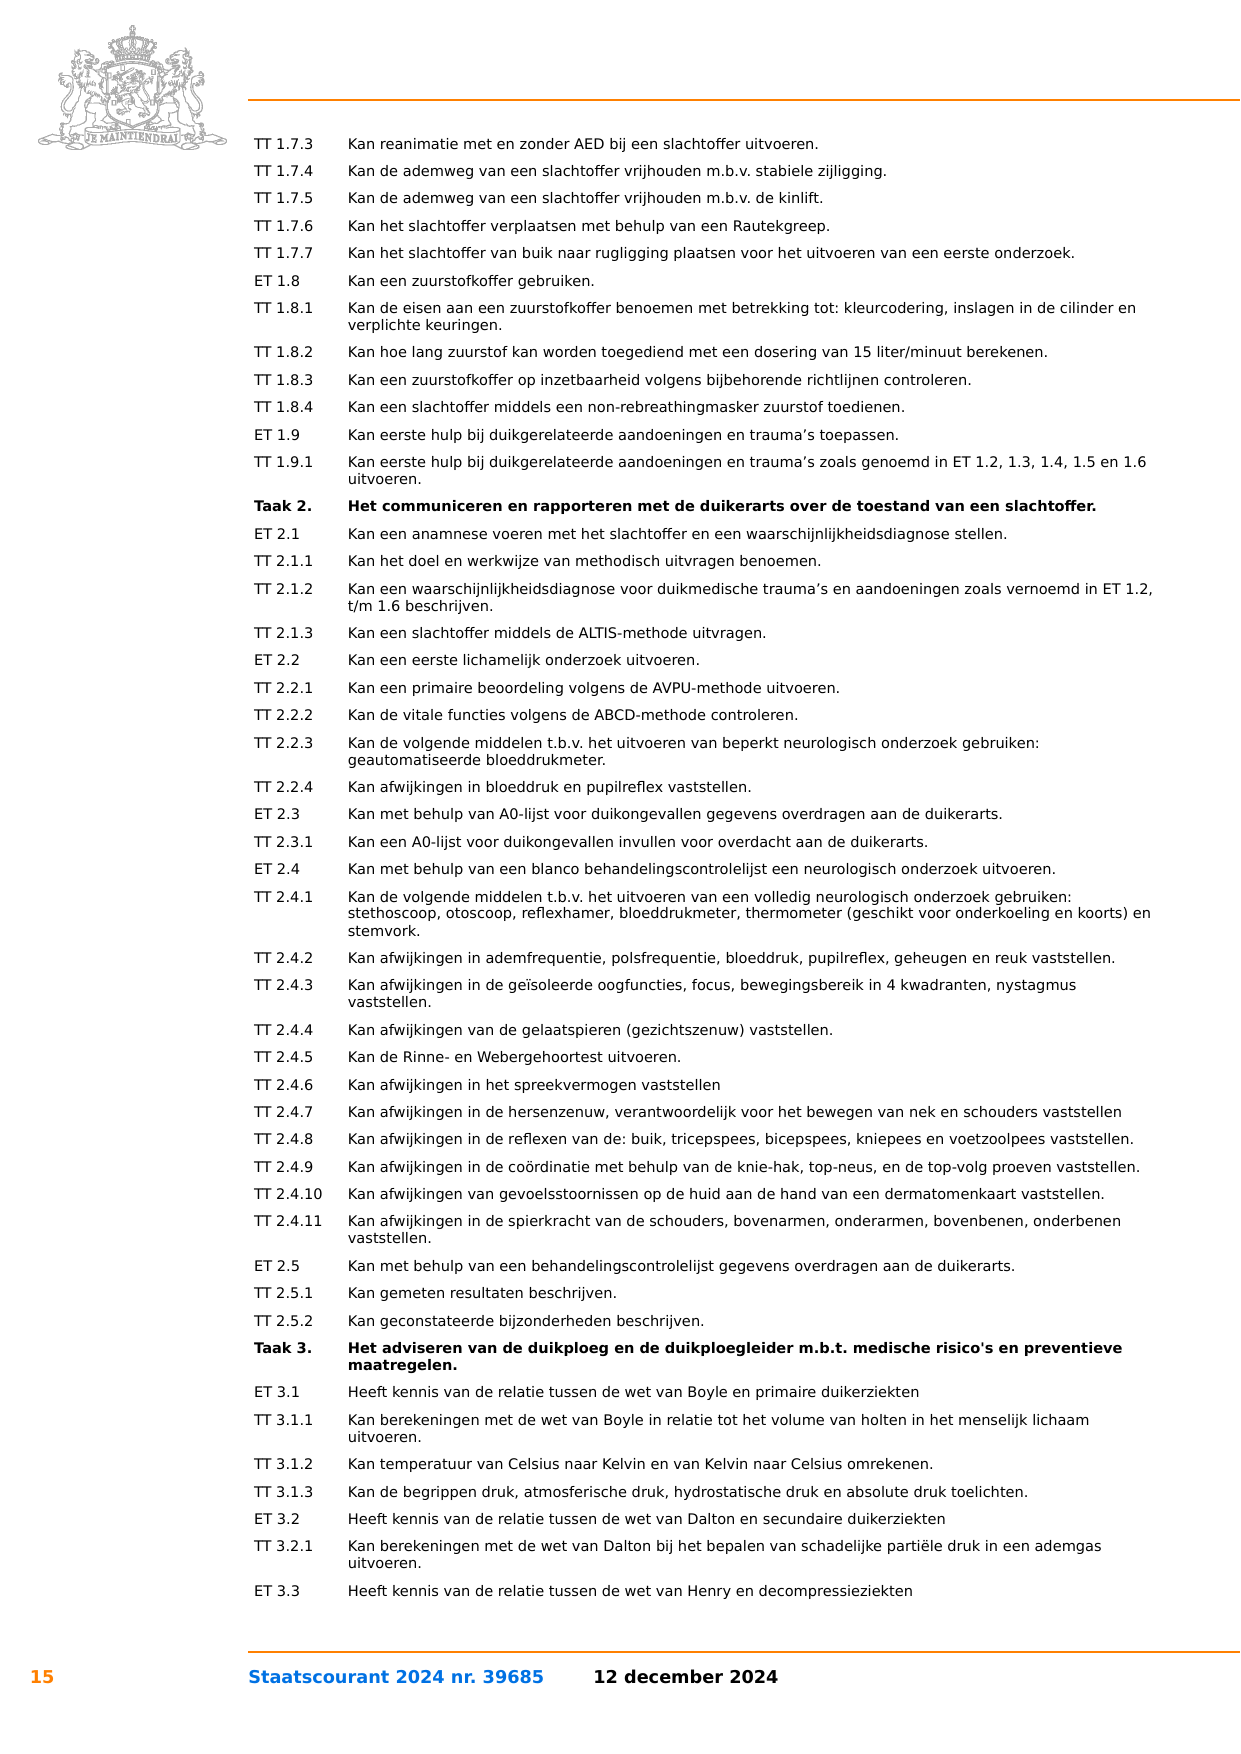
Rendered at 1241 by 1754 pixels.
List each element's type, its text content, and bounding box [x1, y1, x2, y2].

table_cell Het adviseren van de duikploeg en de duikploegleider m.b.t. medische risico's en preventieve maatregelen. [342, 1335, 1163, 1378]
table_cell TT 2.4.10 [249, 1181, 341, 1208]
table_cell TT 3.1.2 [249, 1451, 341, 1478]
table_cell Kan de vitale functies volgens de ABCD-methode controleren. [342, 703, 1163, 729]
table_cell Taak 3. [249, 1335, 341, 1378]
picture [38, 25, 227, 150]
table_cell Kan een primaire beoordeling volgens de AVPU-methode uitvoeren. [342, 675, 1163, 701]
table_cell ET 1.8 [249, 268, 341, 294]
table_cell TT 2.3.1 [249, 829, 341, 855]
table_cell TT 2.2.3 [249, 730, 341, 773]
table_cell Het communiceren en rapporteren met de duikerarts over de toestand van een slachtoffer. [342, 494, 1163, 520]
table_cell TT 2.4.11 [249, 1209, 341, 1252]
table_cell TT 2.4.7 [249, 1099, 341, 1125]
table_cell Kan berekeningen met de wet van Dalton bij het bepalen van schadelijke partiële druk in een ademgas uitvoeren. [342, 1534, 1163, 1577]
table_cell Kan afwijkingen in de reflexen van de: buik, tricepspees, bicepspees, kniepees en voetzoolpees vaststellen. [342, 1126, 1163, 1153]
table_cell Kan met behulp van A0-lijst voor duikongevallen gegevens overdragen aan de duikerarts. [342, 802, 1163, 828]
table_cell Heeft kennis van de relatie tussen de wet van Henry en decompressieziekten [342, 1578, 1163, 1604]
table_cell Taak 2. [249, 494, 341, 520]
table_cell TT 2.5.1 [249, 1280, 341, 1307]
table_cell Kan afwijkingen van gevoelsstoornissen op de huid aan de hand van een dermatomenkaart vaststellen. [342, 1181, 1163, 1208]
table_cell Kan het slachtoffer van buik naar rugligging plaatsen voor het uitvoeren van een eerste onderzoek. [342, 241, 1163, 267]
table_cell TT 2.4.8 [249, 1126, 341, 1153]
table_cell Kan de Rinne- en Webergehoortest uitvoeren. [342, 1044, 1163, 1071]
table_cell TT 1.7.6 [249, 213, 341, 239]
table_cell TT 1.8.2 [249, 340, 341, 366]
table_cell ET 3.2 [249, 1506, 341, 1532]
table_cell TT 2.2.1 [249, 675, 341, 701]
table_cell ET 2.3 [249, 802, 341, 828]
table_cell Kan afwijkingen van de gelaatspieren (gezichtszenuw) vaststellen. [342, 1017, 1163, 1043]
table_cell Kan een slachtoffer middels de ALTIS-methode uitvragen. [342, 620, 1163, 647]
table_cell TT 2.4.6 [249, 1072, 341, 1098]
table_cell TT 2.4.5 [249, 1044, 341, 1071]
table_cell Kan reanimatie met en zonder AED bij een slachtoffer uitvoeren. [342, 131, 1163, 157]
table_cell Kan geconstateerde bijzonderheden beschrijven. [342, 1308, 1163, 1334]
table_cell Kan eerste hulp bij duikgerelateerde aandoeningen en trauma’s zoals genoemd in ET 1.2, 1.3, 1.4, 1.5 en 1.6 uitvoeren. [342, 449, 1163, 493]
table_cell Kan een zuurstofkoffer op inzetbaarheid volgens bijbehorende richtlijnen controleren. [342, 367, 1163, 393]
table_cell ET 2.1 [249, 521, 341, 547]
table_cell Kan een anamnese voeren met het slachtoffer en een waarschijnlijkheidsdiagnose stellen. [342, 521, 1163, 547]
table_cell Kan het doel en werkwijze van methodisch uitvragen benoemen. [342, 549, 1163, 575]
table_cell ET 1.9 [249, 422, 341, 448]
table_cell Heeft kennis van de relatie tussen de wet van Boyle en primaire duikerziekten [342, 1380, 1163, 1406]
table_cell Kan een eerste lichamelijk onderzoek uitvoeren. [342, 648, 1163, 674]
table_cell Kan een zuurstofkoffer gebruiken. [342, 268, 1163, 294]
table_cell TT 2.2.4 [249, 774, 341, 801]
table_cell TT 1.8.3 [249, 367, 341, 393]
table_cell Kan afwijkingen in de coördinatie met behulp van de knie-hak, top-neus, en de top-volg proeven vaststellen. [342, 1154, 1163, 1180]
table_cell TT 2.5.2 [249, 1308, 341, 1334]
table_cell TT 1.7.3 [249, 131, 341, 157]
table_cell ET 2.4 [249, 856, 341, 883]
table_cell Kan een A0-lijst voor duikongevallen invullen voor overdacht aan de duikerarts. [342, 829, 1163, 855]
table_cell Kan met behulp van een behandelingscontrolelijst gegevens overdragen aan de duikerarts. [342, 1253, 1163, 1279]
table_cell Kan de ademweg van een slachtoffer vrijhouden m.b.v. stabiele zijligging. [342, 158, 1163, 185]
table_cell TT 1.7.4 [249, 158, 341, 185]
table_cell Kan de volgende middelen t.b.v. het uitvoeren van beperkt neurologisch onderzoek gebruiken: geautomatiseerde bloeddrukmeter. [342, 730, 1163, 773]
table_cell Kan afwijkingen in de spierkracht van de schouders, bovenarmen, onderarmen, bovenbenen, onderbenen vaststellen. [342, 1209, 1163, 1252]
table_cell ET 3.1 [249, 1380, 341, 1406]
table_cell Kan eerste hulp bij duikgerelateerde aandoeningen en trauma’s toepassen. [342, 422, 1163, 448]
table_cell TT 1.9.1 [249, 449, 341, 493]
table_cell Kan de ademweg van een slachtoffer vrijhouden m.b.v. de kinlift. [342, 186, 1163, 212]
table_cell TT 2.4.2 [249, 945, 341, 971]
table_cell Kan afwijkingen in het spreekvermogen vaststellen [342, 1072, 1163, 1098]
table_cell ET 2.2 [249, 648, 341, 674]
table_cell Kan gemeten resultaten beschrijven. [342, 1280, 1163, 1307]
table_cell Kan hoe lang zuurstof kan worden toegediend met een dosering van 15 liter/minuut berekenen. [342, 340, 1163, 366]
table_cell Kan afwijkingen in bloeddruk en pupilreflex vaststellen. [342, 774, 1163, 801]
table_cell TT 2.4.4 [249, 1017, 341, 1043]
table_cell Kan het slachtoffer verplaatsen met behulp van een Rautekgreep. [342, 213, 1163, 239]
table_cell Kan met behulp van een blanco behandelingscontrolelijst een neurologisch onderzoek uitvoeren. [342, 856, 1163, 883]
table_cell TT 2.2.2 [249, 703, 341, 729]
table_cell Kan de eisen aan een zuurstofkoffer benoemen met betrekking tot: kleurcodering, inslagen in de cilinder en verplichte keuringen. [342, 295, 1163, 339]
table_cell Kan afwijkingen in de hersenzenuw, verantwoordelijk voor het bewegen van nek en schouders vaststellen [342, 1099, 1163, 1125]
table_cell TT 2.4.9 [249, 1154, 341, 1180]
table_cell TT 3.1.3 [249, 1479, 341, 1505]
table_cell TT 2.4.1 [249, 884, 341, 944]
table_cell TT 3.1.1 [249, 1407, 341, 1450]
table_cell TT 1.8.4 [249, 395, 341, 421]
table_cell TT 1.8.1 [249, 295, 341, 339]
table_cell TT 2.1.3 [249, 620, 341, 647]
table_cell TT 3.2.1 [249, 1534, 341, 1577]
table_cell Kan berekeningen met de wet van Boyle in relatie tot het volume van holten in het menselijk lichaam uitvoeren. [342, 1407, 1163, 1450]
table_cell Kan afwijkingen in ademfrequentie, polsfrequentie, bloeddruk, pupilreflex, geheugen en reuk vaststellen. [342, 945, 1163, 971]
table_cell TT 1.7.7 [249, 241, 341, 267]
table_cell TT 1.7.5 [249, 186, 341, 212]
table_cell TT 2.1.1 [249, 549, 341, 575]
table_cell ET 2.5 [249, 1253, 341, 1279]
table_cell TT 2.4.3 [249, 973, 341, 1016]
table_cell Kan een waarschijnlijkheidsdiagnose voor duikmedische trauma’s en aandoeningen zoals vernoemd in ET 1.2, t/m 1.6 beschrijven. [342, 576, 1163, 619]
table_cell Kan een slachtoffer middels een non-rebreathingmasker zuurstof toedienen. [342, 395, 1163, 421]
table_cell Kan de begrippen druk, atmosferische druk, hydrostatische druk en absolute druk toelichten. [342, 1479, 1163, 1505]
table_cell Heeft kennis van de relatie tussen de wet van Dalton en secundaire duikerziekten [342, 1506, 1163, 1532]
table_cell TT 2.1.2 [249, 576, 341, 619]
table_cell Kan de volgende middelen t.b.v. het uitvoeren van een volledig neurologisch onderzoek gebruiken: stethoscoop, otoscoop, reflexhamer, bloeddrukmeter, thermometer (geschikt voor onderkoeling en koorts) en stemvork. [342, 884, 1163, 944]
table_cell ET 3.3 [249, 1578, 341, 1604]
table_cell Kan temperatuur van Celsius naar Kelvin en van Kelvin naar Celsius omrekenen. [342, 1451, 1163, 1478]
table_cell Kan afwijkingen in de geïsoleerde oogfuncties, focus, bewegingsbereik in 4 kwadranten, nystagmus vaststellen. [342, 973, 1163, 1016]
